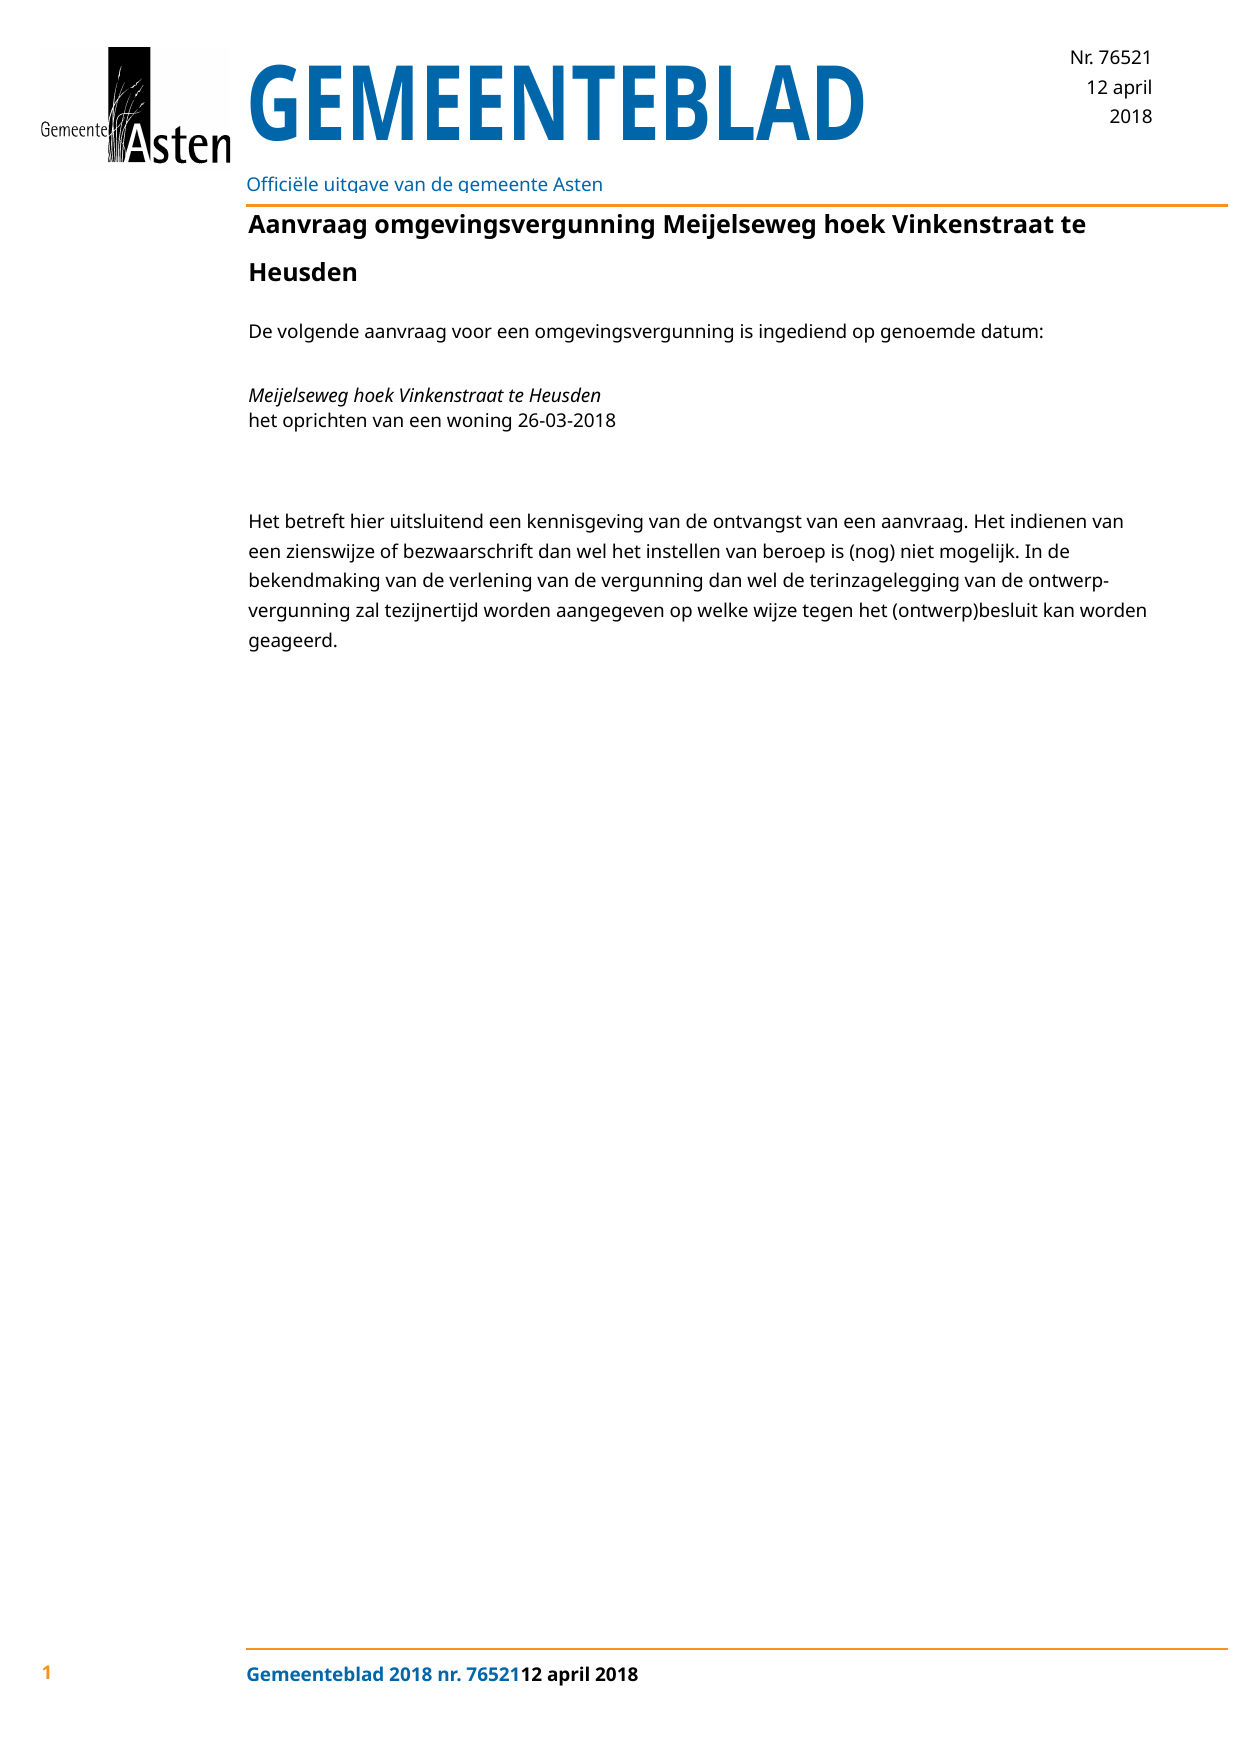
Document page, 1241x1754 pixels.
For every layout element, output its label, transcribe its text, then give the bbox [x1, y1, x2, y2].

text Het betreft hier uitsluitend een kennisgeving van de ontvangst van een aanvraag. Het indienen van een zienswijze of bezwaarschrift dan wel het instellen van beroep is (nog) niet mogelijk. In de bekendmaking van de verlening van de vergunning dan wel de terinzagelegging van de ontwerp-vergunning zal tezijnertijd worden aangegeven op welke wijze tegen het (ontwerp)besluit kan worden geageerd. [248, 508, 1152, 652]
text De volgende aanvraag voor een omgevingsvergunning is ingediend op genoemde datum: [248, 318, 1152, 344]
text het oprichten van een woning 26-03-2018 [248, 408, 1152, 433]
picture [41, 47, 231, 172]
text Aanvraag omgevingsvergunning Meijelseweg hoek Vinkenstraat te Heusden [248, 207, 1152, 288]
text Meijelseweg hoek Vinkenstraat te Heusden [248, 382, 1152, 408]
